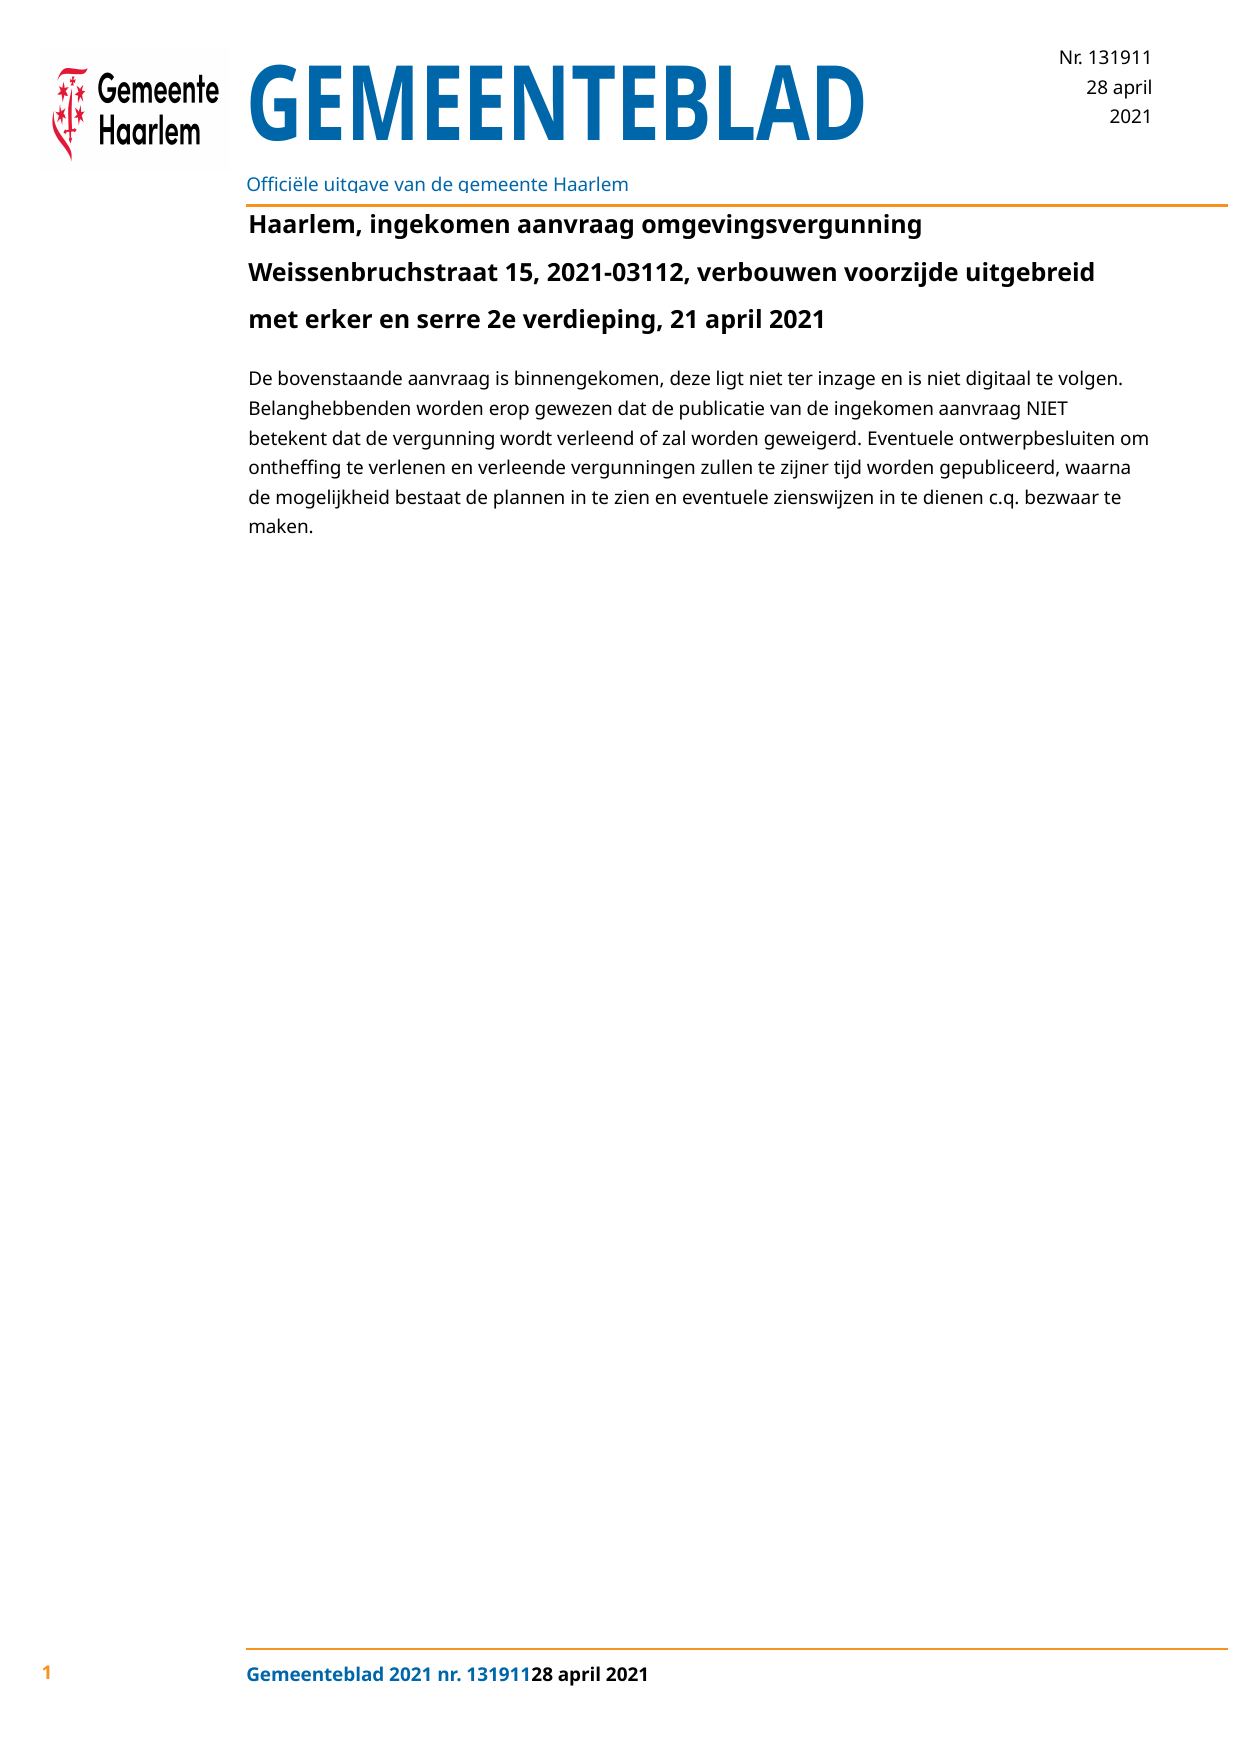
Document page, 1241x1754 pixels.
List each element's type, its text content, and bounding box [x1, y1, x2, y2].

text De bovenstaande aanvraag is binnengekomen, deze ligt niet ter inzage en is niet digitaal te volgen. Belanghebbenden worden erop gewezen dat de publicatie van de ingekomen aanvraag NIET betekent dat de vergunning wordt verleend of zal worden geweigerd. Eventuele ontwerpbesluiten om ontheffing te verlenen en verleende vergunningen zullen te zijner tijd worden gepubliceerd, waarna de mogelijkheid bestaat de plannen in te zien en eventuele zienswijzen in te dienen c.q. bezwaar te maken. [248, 366, 1152, 539]
picture [41, 47, 231, 172]
text Haarlem, ingekomen aanvraag omgevingsvergunning Weissenbruchstraat 15, 2021-03112, verbouwen voorzijde uitgebreid met erker en serre 2e verdieping, 21 april 2021 [248, 207, 1152, 336]
